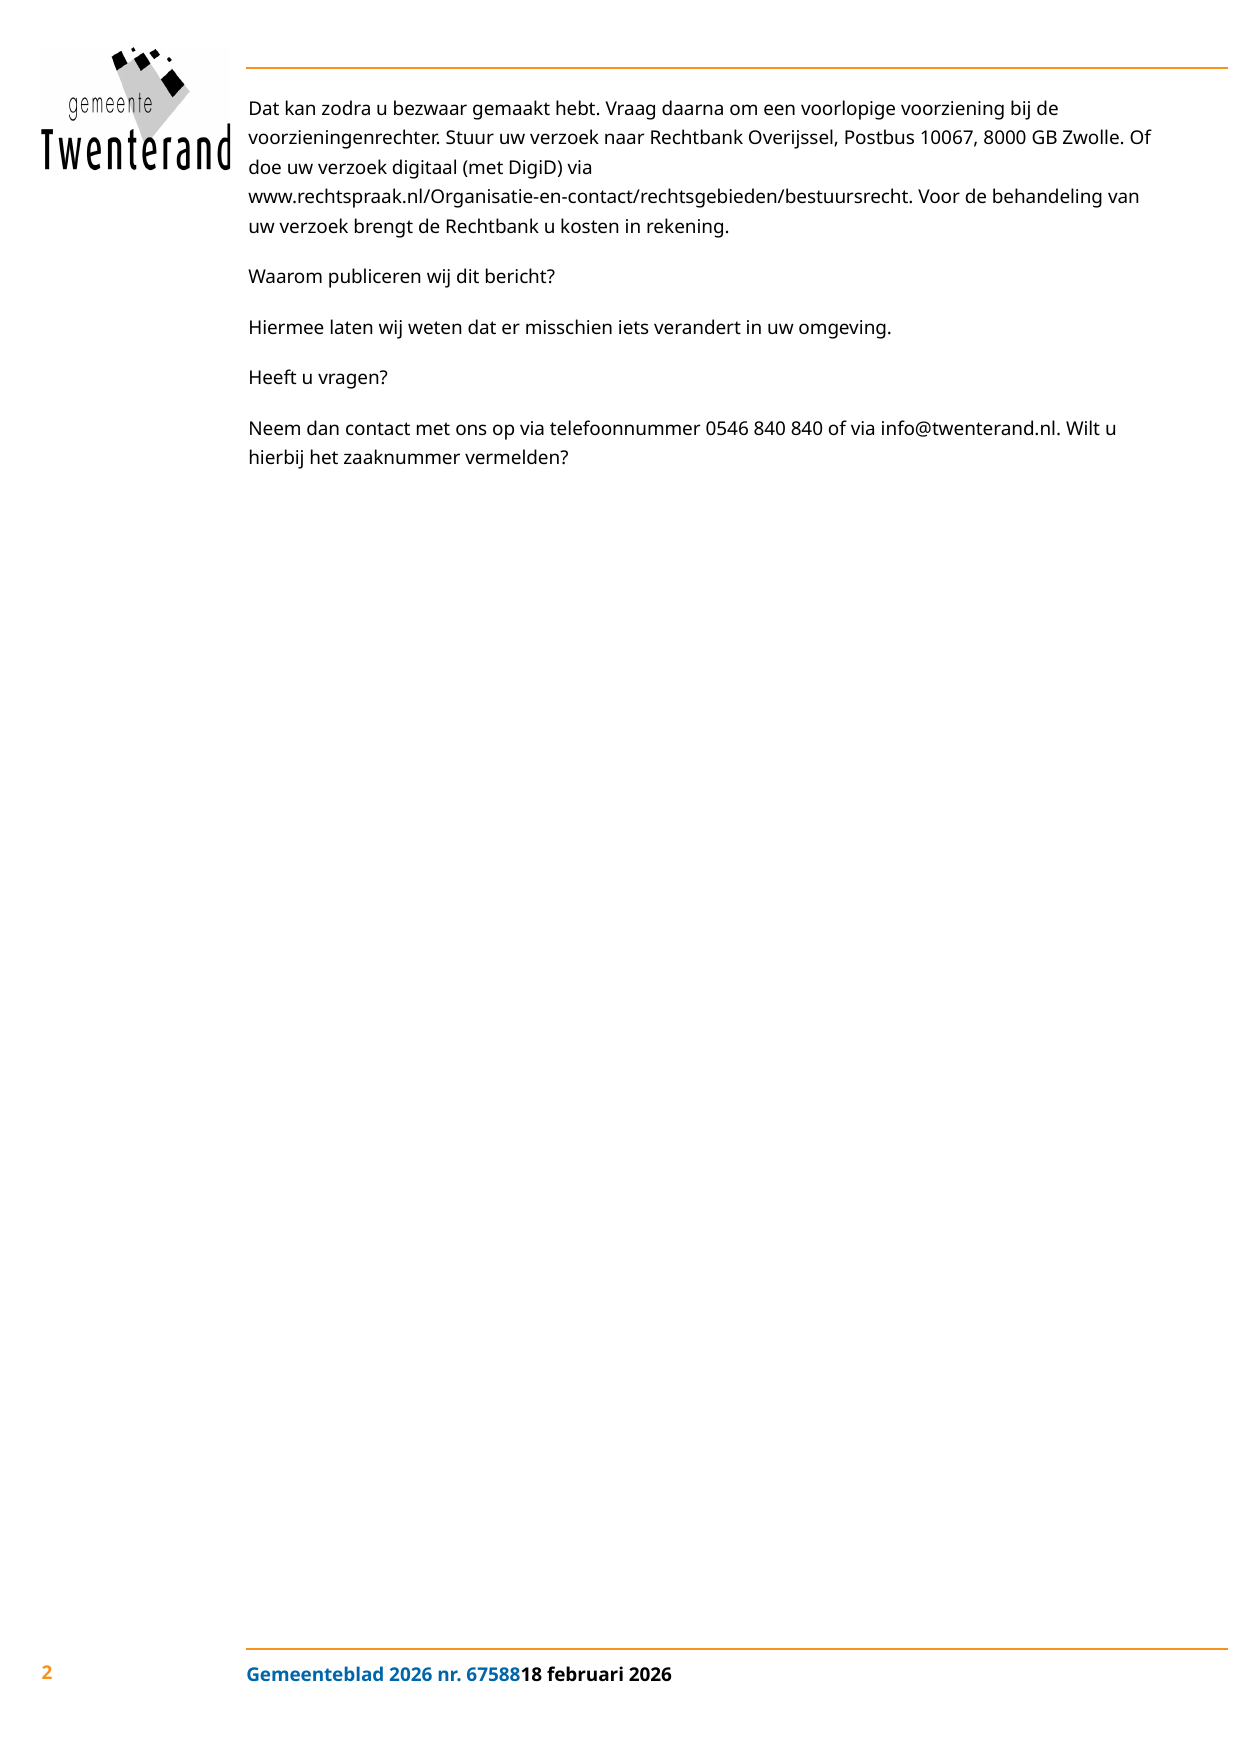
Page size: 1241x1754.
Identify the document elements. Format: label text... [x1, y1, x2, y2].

text Hiermee laten wij weten dat er misschien iets verandert in uw omgeving. [248, 314, 1152, 340]
picture [41, 47, 231, 172]
text Heeft u vragen? [248, 364, 1152, 390]
text Dat kan zodra u bezwaar gemaakt hebt. Vraag daarna om een voorlopige voorziening bij de voorzieningenrechter. Stuur uw verzoek naar Rechtbank Overijssel, Postbus 10067, 8000 GB Zwolle. Of doe uw verzoek digitaal (met DigiD) via www.rechtspraak.nl/Organisatie-en-contact/rechtsgebieden/bestuursrecht. Voor de behandeling van uw verzoek brengt de Rechtbank u kosten in rekening. [248, 95, 1152, 239]
text Waarom publiceren wij dit bericht? [248, 263, 1152, 289]
text Neem dan contact met ons op via telefoonnummer 0546 840 840 of via info@twenterand.nl. Wilt u hierbij het zaaknummer vermelden? [248, 415, 1152, 470]
